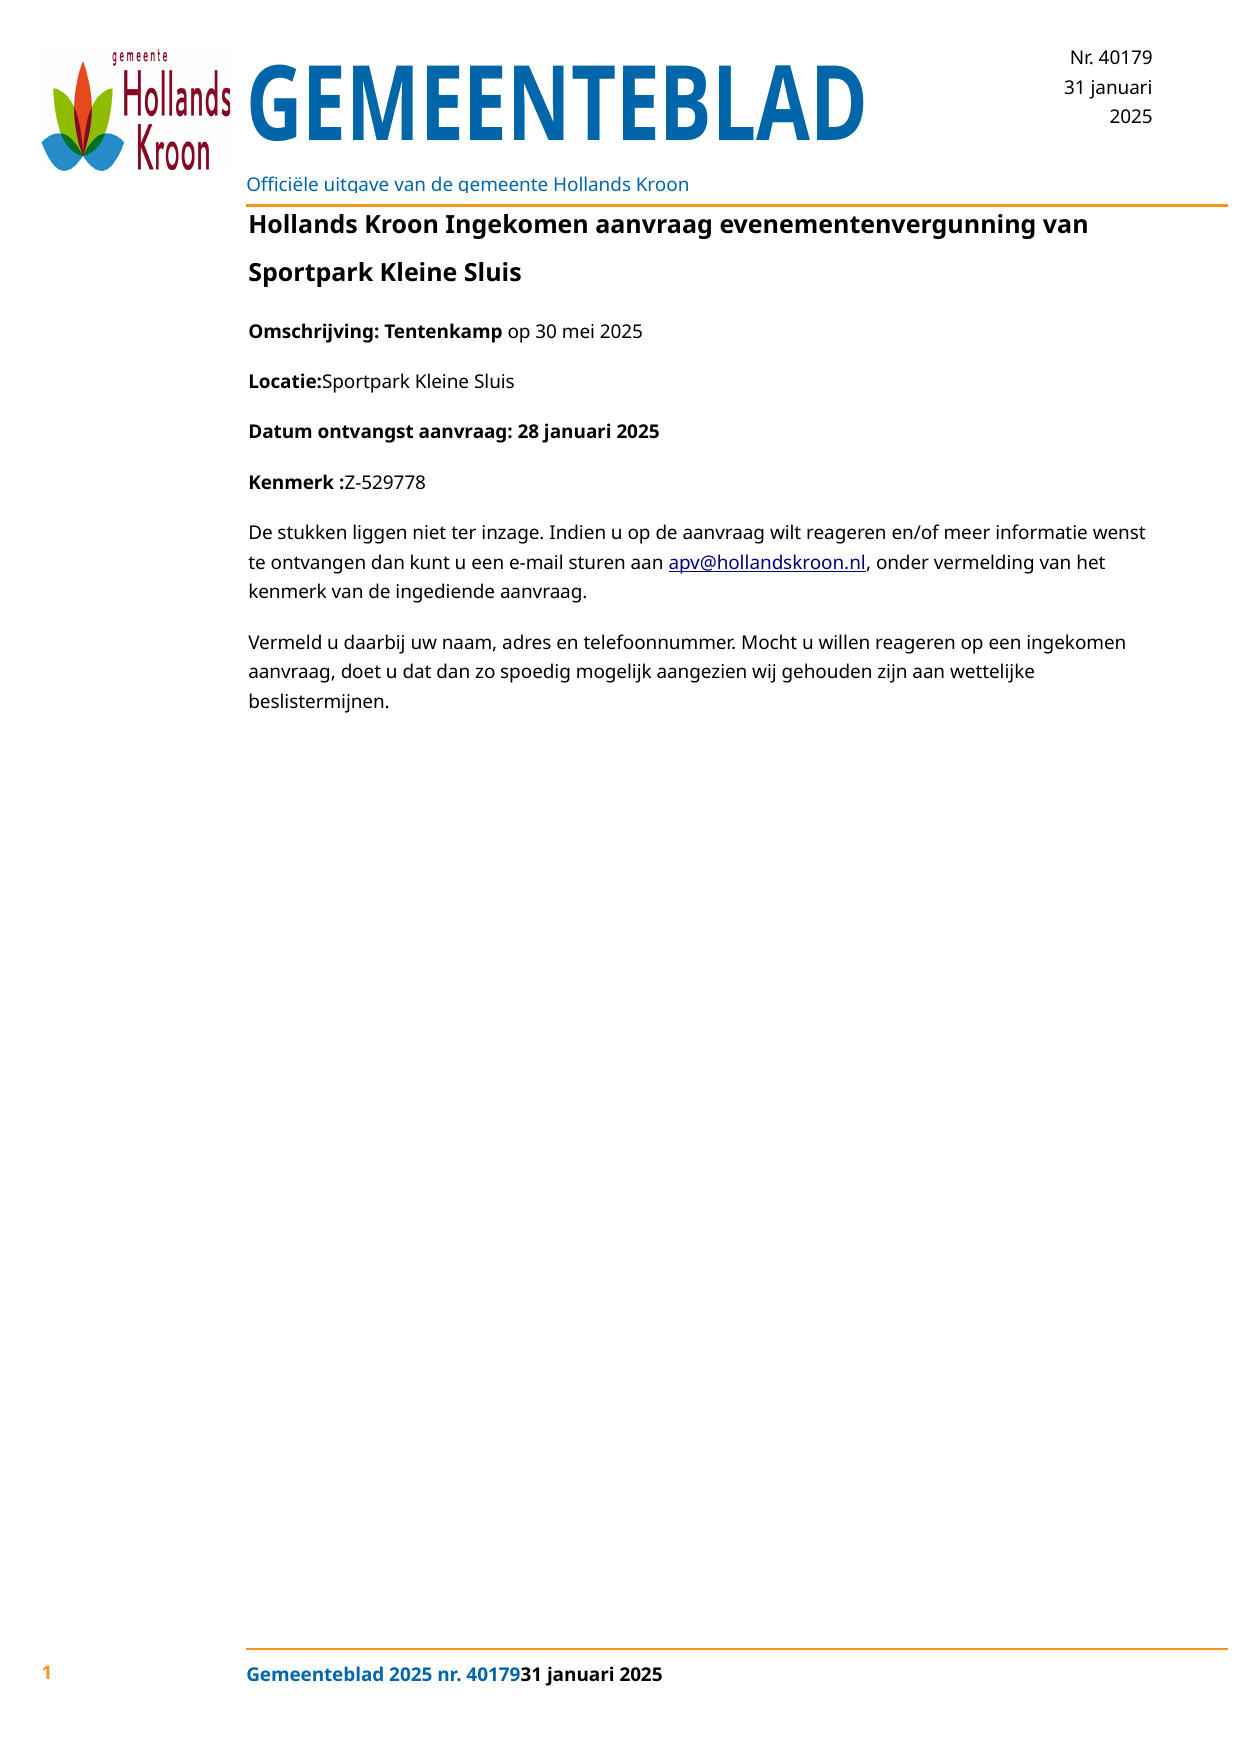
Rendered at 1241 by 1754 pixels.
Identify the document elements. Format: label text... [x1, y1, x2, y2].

text Hollands Kroon Ingekomen aanvraag evenementenvergunning van Sportpark Kleine Sluis [248, 207, 1152, 288]
text De stukken liggen niet ter inzage. Indien u op de aanvraag wilt reageren en/of meer informatie wenst te ontvangen dan kunt u een e-mail sturen aan apv@hollandskroon.nl, onder vermelding van het kenmerk van de ingediende aanvraag. [248, 519, 1152, 604]
text Locatie:Sportpark Kleine Sluis [248, 368, 1152, 394]
text Datum ontvangst aanvraag: 28 januari 2025 [248, 419, 1152, 444]
picture [41, 47, 231, 172]
text Vermeld u daarbij uw naam, adres en telefoonnummer. Mocht u willen reageren op een ingekomen aanvraag, doet u dat dan zo spoedig mogelijk aangezien wij gehouden zijn aan wettelijke beslistermijnen. [248, 629, 1152, 714]
text Omschrijving: Tentenkamp op 30 mei 2025 [248, 318, 1152, 344]
text Kenmerk :Z-529778 [248, 469, 1152, 495]
